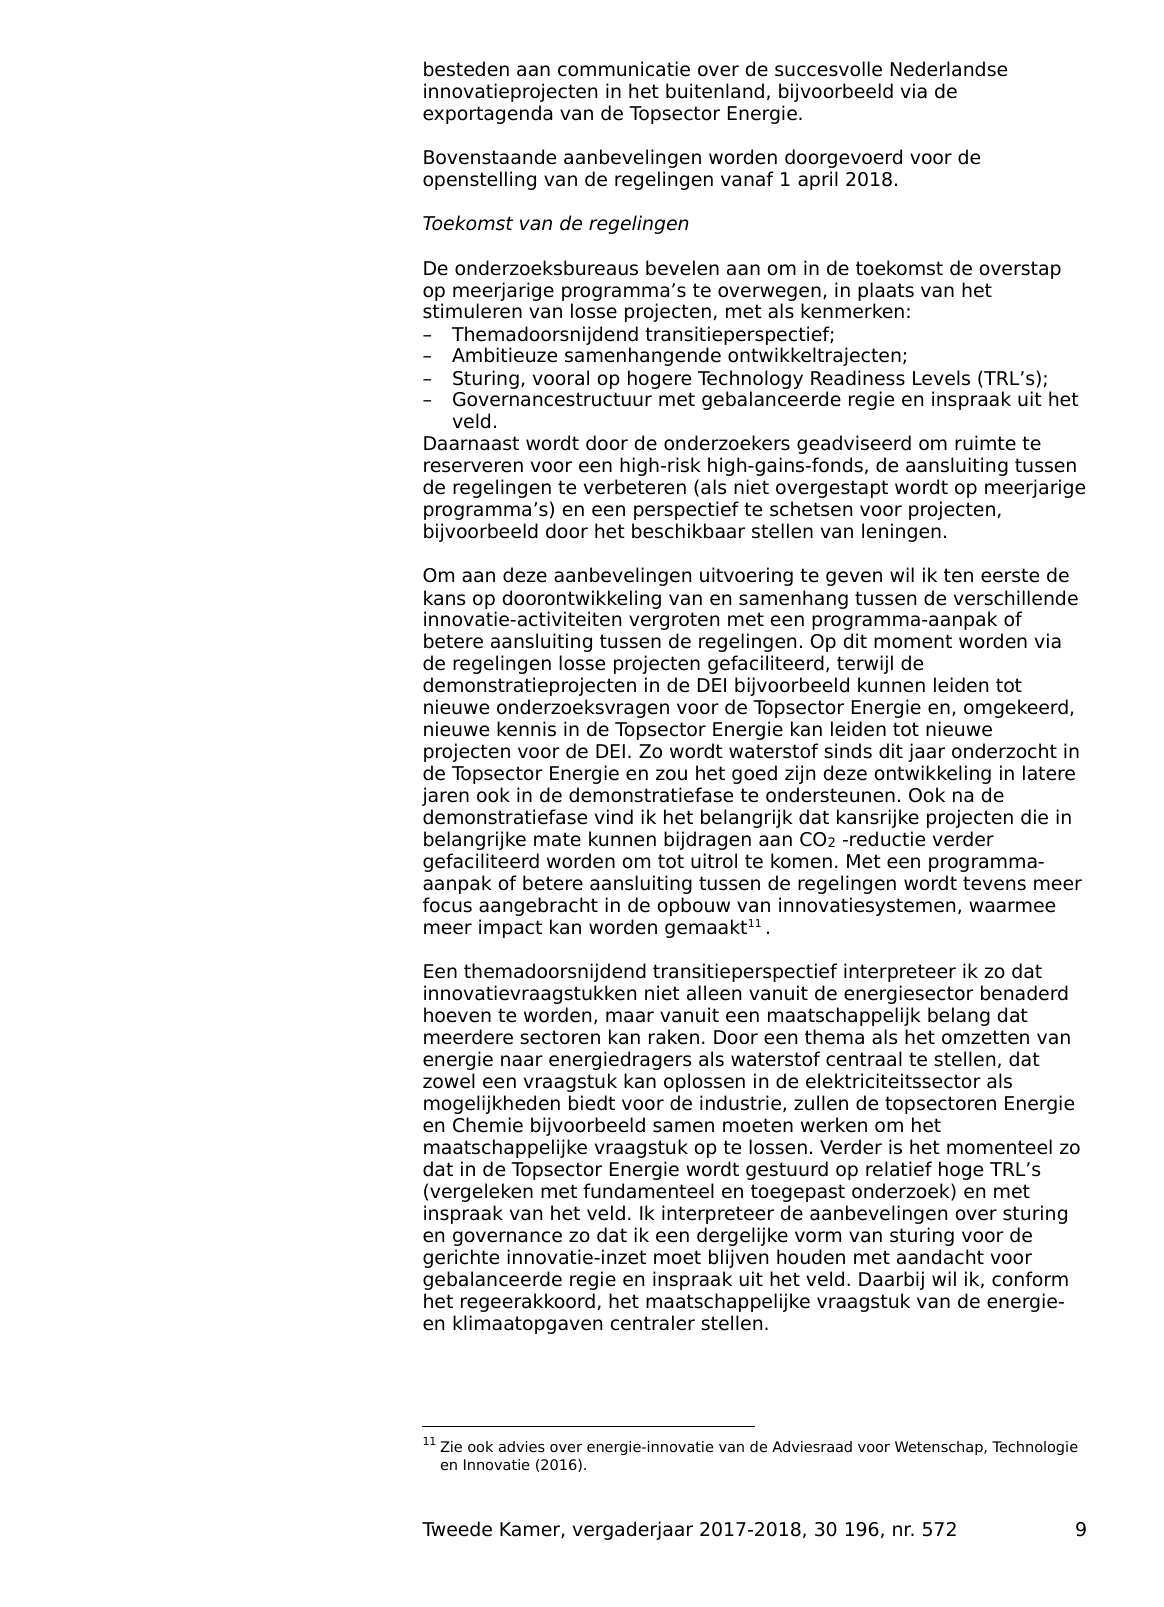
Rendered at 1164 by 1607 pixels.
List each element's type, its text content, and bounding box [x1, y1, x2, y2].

text – Ambitieuze samenhangende ontwikkeltrajecten; [422, 345, 1087, 367]
text De onderzoeksbureaus bevelen aan om in de toekomst de overstap op meerjarige programma’s te overwegen, in plaats van het stimuleren van losse projecten, met als kenmerken: [422, 257, 1087, 323]
text Daarnaast wordt door de onderzoekers geadviseerd om ruimte te reserveren voor een high-risk high-gains-fonds, de aansluiting tussen de regelingen te verbeteren (als niet overgestapt wordt op meerjarige programma’s) en een perspectief te schetsen voor projecten, bijvoorbeeld door het beschikbaar stellen van leningen. [422, 433, 1087, 543]
text Een themadoorsnijdend transitieperspectief interpreteer ik zo dat innovatievraagstukken niet alleen vanuit de energiesector benaderd hoeven te worden, maar vanuit een maatschappelijk belang dat meerdere sectoren kan raken. Door een thema als het omzetten van energie naar energiedragers als waterstof centraal te stellen, dat zowel een vraagstuk kan oplossen in de elektriciteitssector als mogelijkheden biedt voor de industrie, zullen de topsectoren Energie en Chemie bijvoorbeeld samen moeten werken om het maatschappelijke vraagstuk op te lossen. Verder is het momenteel zo dat in de Topsector Energie wordt gestuurd op relatief hoge TRL’s (vergeleken met fundamenteel en toegepast onderzoek) en met inspraak van het veld. Ik interpreteer de aanbevelingen over sturing en governance zo dat ik een dergelijke vorm van sturing voor de gerichte innovatie-inzet moet blijven houden met aandacht voor gebalanceerde regie en inspraak uit het veld. Daarbij wil ik, conform het regeerakkoord, het maatschappelijke vraagstuk van de energie- en klimaatopgaven centraler stellen. [422, 961, 1087, 1335]
text besteden aan communicatie over de succesvolle Nederlandse innovatieprojecten in het buitenland, bijvoorbeeld via de exportagenda van de Topsector Energie. [422, 59, 1087, 125]
text – Sturing, vooral op hogere Technology Readiness Levels (TRL’s); [422, 367, 1087, 389]
text – Governancestructuur met gebalanceerde regie en inspraak uit het veld. [422, 389, 1087, 433]
subtitle Toekomst van de regelingen [422, 213, 1087, 235]
text Zie ook advies over energie-innovatie van de Adviesraad voor Wetenschap, Technologie en Innovatie (2016). [422, 1435, 1087, 1474]
text – Themadoorsnijdend transitieperspectief; [422, 323, 1087, 345]
text Bovenstaande aanbevelingen worden doorgevoerd voor de openstelling van de regelingen vanaf 1 april 2018. [422, 147, 1087, 191]
text Om aan deze aanbevelingen uitvoering te geven wil ik ten eerste de kans op doorontwikkeling van en samenhang tussen de verschillende innovatie-activiteiten vergroten met een programma-aanpak of betere aansluiting tussen de regelingen. Op dit moment worden via de regelingen losse projecten gefaciliteerd, terwijl de demonstratieprojecten in de DEI bijvoorbeeld kunnen leiden tot nieuwe onderzoeksvragen voor de Topsector Energie en, omgekeerd, nieuwe kennis in de Topsector Energie kan leiden tot nieuwe projecten voor de DEI. Zo wordt waterstof sinds dit jaar onderzocht in de Topsector Energie en zou het goed zijn deze ontwikkeling in latere jaren ook in de demonstratiefase te ondersteunen. Ook na de demonstratiefase vind ik het belangrijk dat kansrijke projecten die in belangrijke mate kunnen bijdragen aan CO2 -reductie verder gefaciliteerd worden om tot uitrol te komen. Met een programma-aanpak of betere aansluiting tussen de regelingen wordt tevens meer focus aangebracht in de opbouw van innovatiesystemen, waarmee meer impact kan worden gemaakt. [422, 565, 1087, 939]
